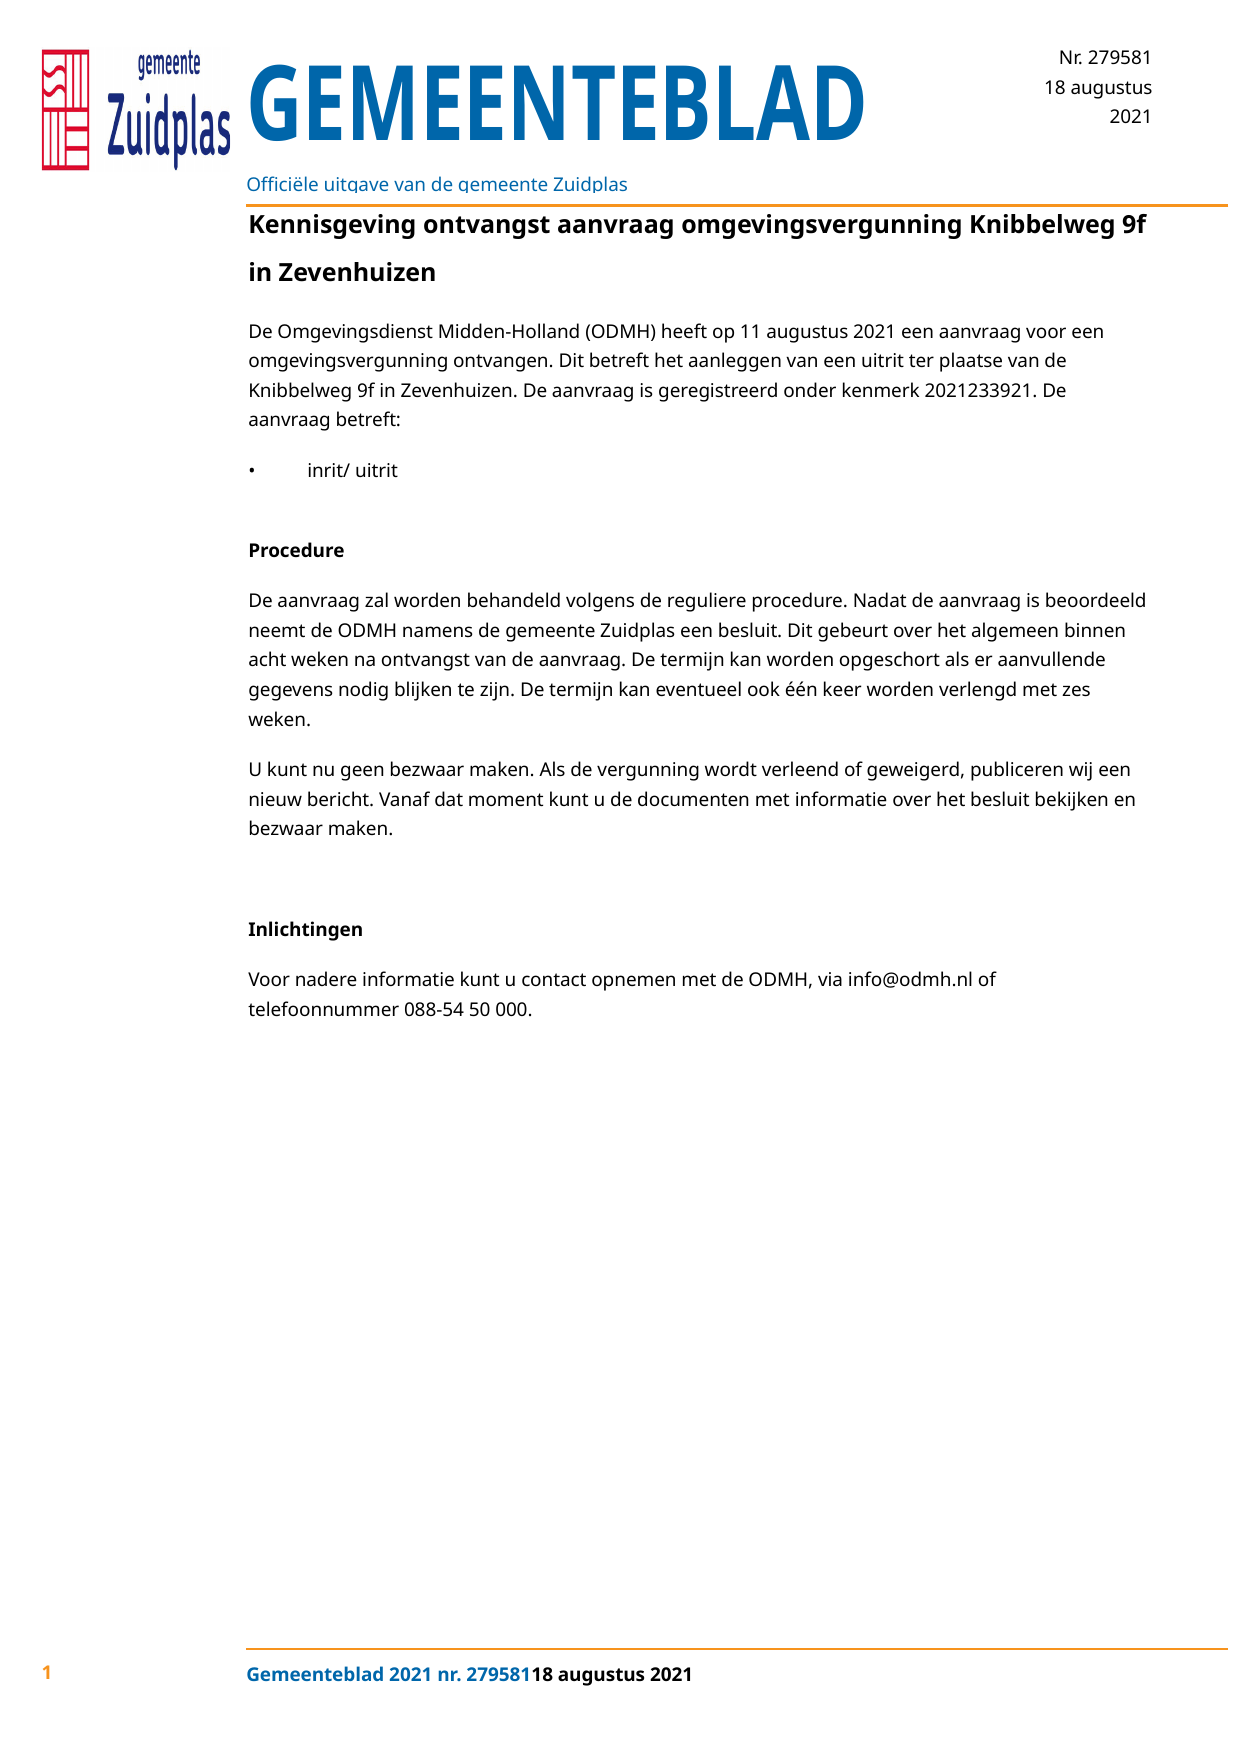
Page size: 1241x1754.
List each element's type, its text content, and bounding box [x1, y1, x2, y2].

text Voor nadere informatie kunt u contact opnemen met de ODMH, via info@odmh.nl of telefoonnummer 088-54 50 000. [248, 967, 1152, 1022]
list inrit/ uitrit [248, 457, 1152, 483]
text De Omgevingsdienst Midden-Holland (ODMH) heeft op 11 augustus 2021 een aanvraag voor een omgevingsvergunning ontvangen. Dit betreft het aanleggen van een uitrit ter plaatse van de Knibbelweg 9f in Zevenhuizen. De aanvraag is geregistreerd onder kenmerk 2021233921. De aanvraag betreft: [248, 318, 1152, 432]
text De aanvraag zal worden behandeld volgens de reguliere procedure. Nadat de aanvraag is beoordeeld neemt de ODMH namens de gemeente Zuidplas een besluit. Dit gebeurt over het algemeen binnen acht weken na ontvangst van de aanvraag. De termijn kan worden opgeschort als er aanvullende gegevens nodig blijken te zijn. De termijn kan eventueel ook één keer worden verlengd met zes weken. [248, 587, 1152, 732]
picture [41, 47, 231, 172]
text Kennisgeving ontvangst aanvraag omgevingsvergunning Knibbelweg 9f in Zevenhuizen [248, 207, 1152, 288]
text U kunt nu geen bezwaar maken. Als de vergunning wordt verleend of geweigerd, publiceren wij een nieuw bericht. Vanaf dat moment kunt u de documenten met informatie over het besluit bekijken en bezwaar maken. [248, 756, 1152, 841]
text Procedure [248, 537, 1152, 563]
text Inlichtingen [248, 916, 1152, 942]
